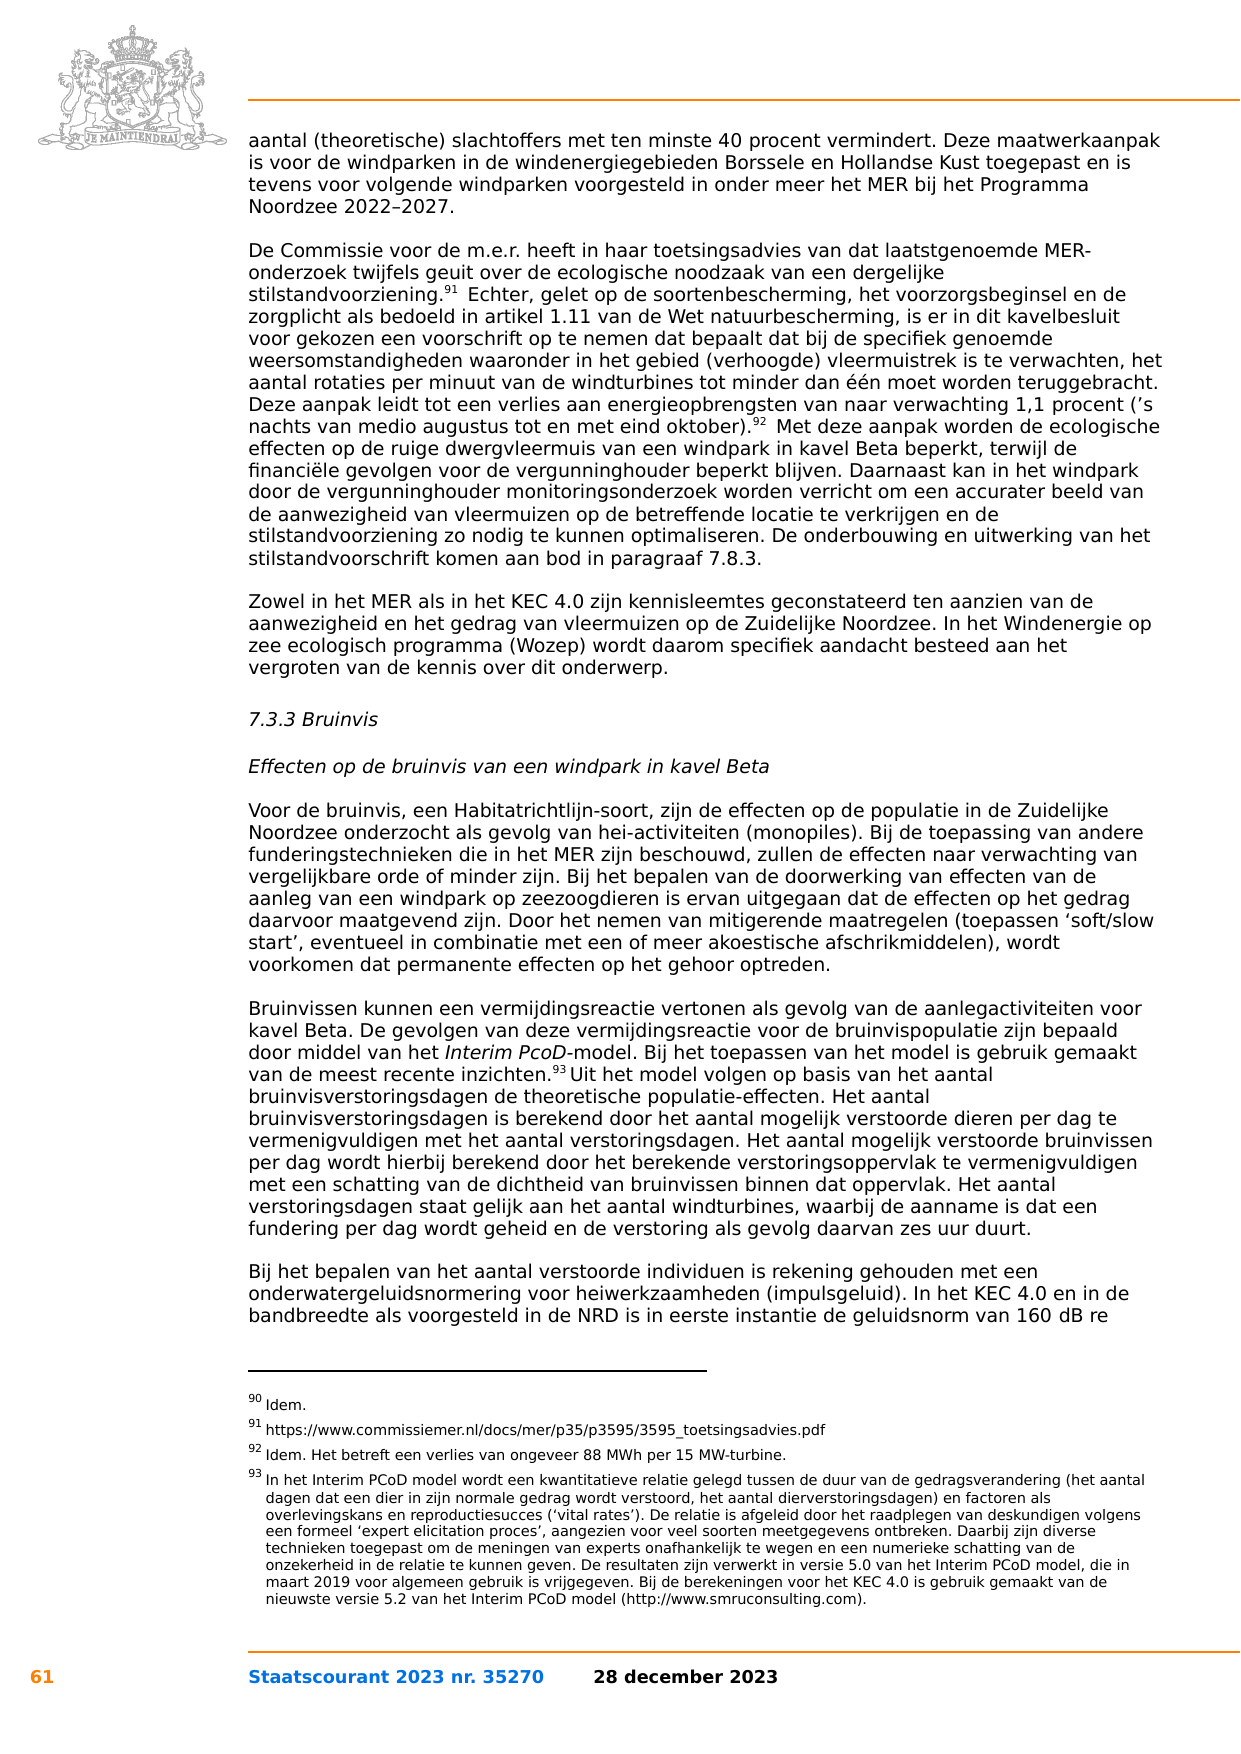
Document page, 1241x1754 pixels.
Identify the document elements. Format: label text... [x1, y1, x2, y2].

text Idem. [248, 1393, 1163, 1415]
text aantal (theoretische) slachtoffers met ten minste 40 procent vermindert. Deze maatwerkaanpak is voor de windparken in de windenergiegebieden Borssele en Hollandse Kust toegepast en is tevens voor volgende windparken voorgesteld in onder meer het MER bij het Programma Noordzee 2022–2027. [248, 130, 1163, 218]
text Bij het bepalen van het aantal verstoorde individuen is rekening gehouden met een onderwatergeluidsnormering voor heiwerkzaamheden (impulsgeluid). In het KEC 4.0 en in de bandbreedte als voorgesteld in de NRD is in eerste instantie de geluidsnorm van 160 dB re [248, 1261, 1163, 1327]
text De Commissie voor de m.e.r. heeft in haar toetsingsadvies van dat laatstgenoemde MER-onderzoek twijfels geuit over de ecologische noodzaak van een dergelijke stilstandvoorziening. Echter, gelet op de soortenbescherming, het voorzorgsbeginsel en de zorgplicht als bedoeld in artikel 1.11 van de Wet natuurbescherming, is er in dit kavelbesluit voor gekozen een voorschrift op te nemen dat bepaalt dat bij de specifiek genoemde weersomstandigheden waaronder in het gebied (verhoogde) vleermuistrek is te verwachten, het aantal rotaties per minuut van de windturbines tot minder dan één moet worden teruggebracht. Deze aanpak leidt tot een verlies aan energieopbrengsten van naar verwachting 1,1 procent (’s nachts van medio augustus tot en met eind oktober). Met deze aanpak worden de ecologische effecten op de ruige dwergvleermuis van een windpark in kavel Beta beperkt, terwijl de financiële gevolgen voor de vergunninghouder beperkt blijven. Daarnaast kan in het windpark door de vergunninghouder monitoringsonderzoek worden verricht om een accurater beeld van de aanwezigheid van vleermuizen op de betreffende locatie te verkrijgen en de stilstandvoorziening zo nodig te kunnen optimaliseren. De onderbouwing en uitwerking van het stilstandvoorschrift komen aan bod in paragraaf 7.8.3. [248, 240, 1163, 569]
text Voor de bruinvis, een Habitatrichtlijn-soort, zijn de effecten op de populatie in de Zuidelijke Noordzee onderzocht als gevolg van hei-activiteiten (monopiles). Bij de toepassing van andere funderingstechnieken die in het MER zijn beschouwd, zullen de effecten naar verwachting van vergelijkbare orde of minder zijn. Bij het bepalen van de doorwerking van effecten van de aanleg van een windpark op zeezoogdieren is ervan uitgegaan dat de effecten op het gedrag daarvoor maatgevend zijn. Door het nemen van mitigerende maatregelen (toepassen ‘soft/slow start’, eventueel in combinatie met een of meer akoestische afschrikmiddelen), wordt voorkomen dat permanente effecten op het gehoor optreden. [248, 800, 1163, 976]
text Idem. Het betreft een verlies van ongeveer 88 MWh per 15 MW-turbine. [248, 1443, 1163, 1465]
subtitle Effecten op de bruinvis van een windpark in kavel Beta [248, 756, 1163, 778]
subtitle 7.3.3 Bruinvis [248, 709, 1163, 731]
text https://www.commissiemer.nl/docs/mer/p35/p3595/3595_toetsingsadvies.pdf [248, 1418, 1163, 1440]
text Zowel in het MER als in het KEC 4.0 zijn kennisleemtes geconstateerd ten aanzien van de aanwezigheid en het gedrag van vleermuizen op de Zuidelijke Noordzee. In het Windenergie op zee ecologisch programma (Wozep) wordt daarom specifiek aandacht besteed aan het vergroten van de kennis over dit onderwerp. [248, 591, 1163, 679]
text Bruinvissen kunnen een vermijdingsreactie vertonen als gevolg van de aanlegactiviteiten voor kavel Beta. De gevolgen van deze vermijdingsreactie voor de bruinvispopulatie zijn bepaald door middel van het Interim PcoD-model. Bij het toepassen van het model is gebruik gemaakt van de meest recente inzichten.Uit het model volgen op basis van het aantal bruinvisverstoringsdagen de theoretische populatie-effecten. Het aantal bruinvisverstoringsdagen is berekend door het aantal mogelijk verstoorde dieren per dag te vermenigvuldigen met het aantal verstoringsdagen. Het aantal mogelijk verstoorde bruinvissen per dag wordt hierbij berekend door het berekende verstoringsoppervlak te vermenigvuldigen met een schatting van de dichtheid van bruinvissen binnen dat oppervlak. Het aantal verstoringsdagen staat gelijk aan het aantal windturbines, waarbij de aanname is dat een fundering per dag wordt geheid en de verstoring als gevolg daarvan zes uur duurt. [248, 998, 1163, 1239]
text In het Interim PCoD model wordt een kwantitatieve relatie gelegd tussen de duur van de gedragsverandering (het aantal dagen dat een dier in zijn normale gedrag wordt verstoord, het aantal dierverstoringsdagen) en factoren als overlevingskans en reproductiesucces (‘vital rates’). De relatie is afgeleid door het raadplegen van deskundigen volgens een formeel ‘expert elicitation proces’, aangezien voor veel soorten meetgegevens ontbreken. Daarbij zijn diverse technieken toegepast om de meningen van experts onafhankelijk te wegen en een numerieke schatting van de onzekerheid in de relatie te kunnen geven. De resultaten zijn verwerkt in versie 5.0 van het Interim PCoD model, die in maart 2019 voor algemeen gebruik is vrijgegeven. Bij de berekeningen voor het KEC 4.0 is gebruik gemaakt van de nieuwste versie 5.2 van het Interim PCoD model (http://www.smruconsulting.com). [248, 1468, 1163, 1608]
picture [38, 25, 227, 150]
